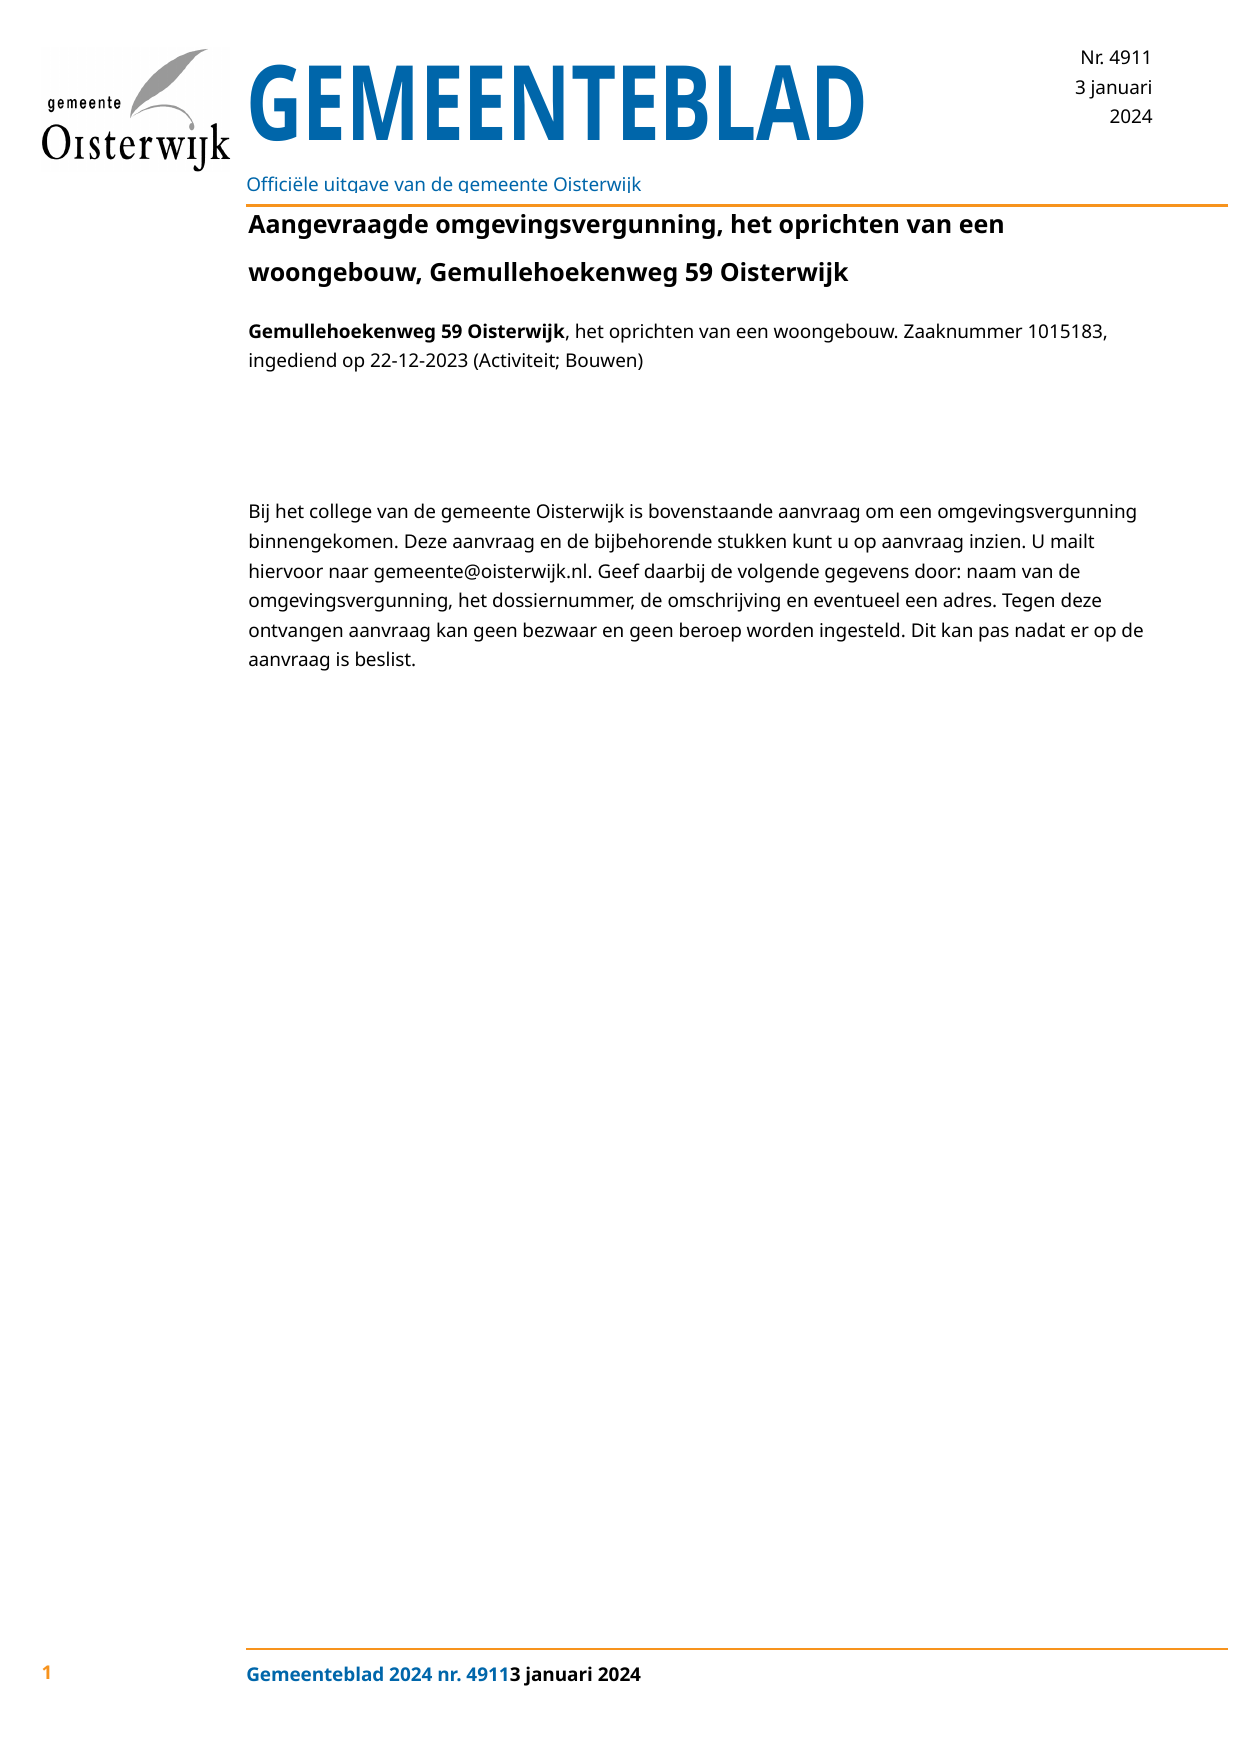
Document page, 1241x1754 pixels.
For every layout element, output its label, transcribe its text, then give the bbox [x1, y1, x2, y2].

text Gemullehoekenweg 59 Oisterwijk, het oprichten van een woongebouw. Zaaknummer 1015183, ingediend op 22-12-2023 (Activiteit; Bouwen) [248, 318, 1152, 373]
text Aangevraagde omgevingsvergunning, het oprichten van een woongebouw, Gemullehoekenweg 59 Oisterwijk [248, 207, 1152, 288]
text Bij het college van de gemeente Oisterwijk is bovenstaande aanvraag om een omgevingsvergunning binnengekomen. Deze aanvraag en de bijbehorende stukken kunt u op aanvraag inzien. U mailt hiervoor naar gemeente@oisterwijk.nl. Geef daarbij de volgende gegevens door: naam van de omgevingsvergunning, het dossiernummer, de omschrijving en eventueel een adres. Tegen deze ontvangen aanvraag kan geen bezwaar en geen beroep worden ingesteld. Dit kan pas nadat er op de aanvraag is beslist. [248, 499, 1152, 672]
picture [41, 47, 231, 172]
